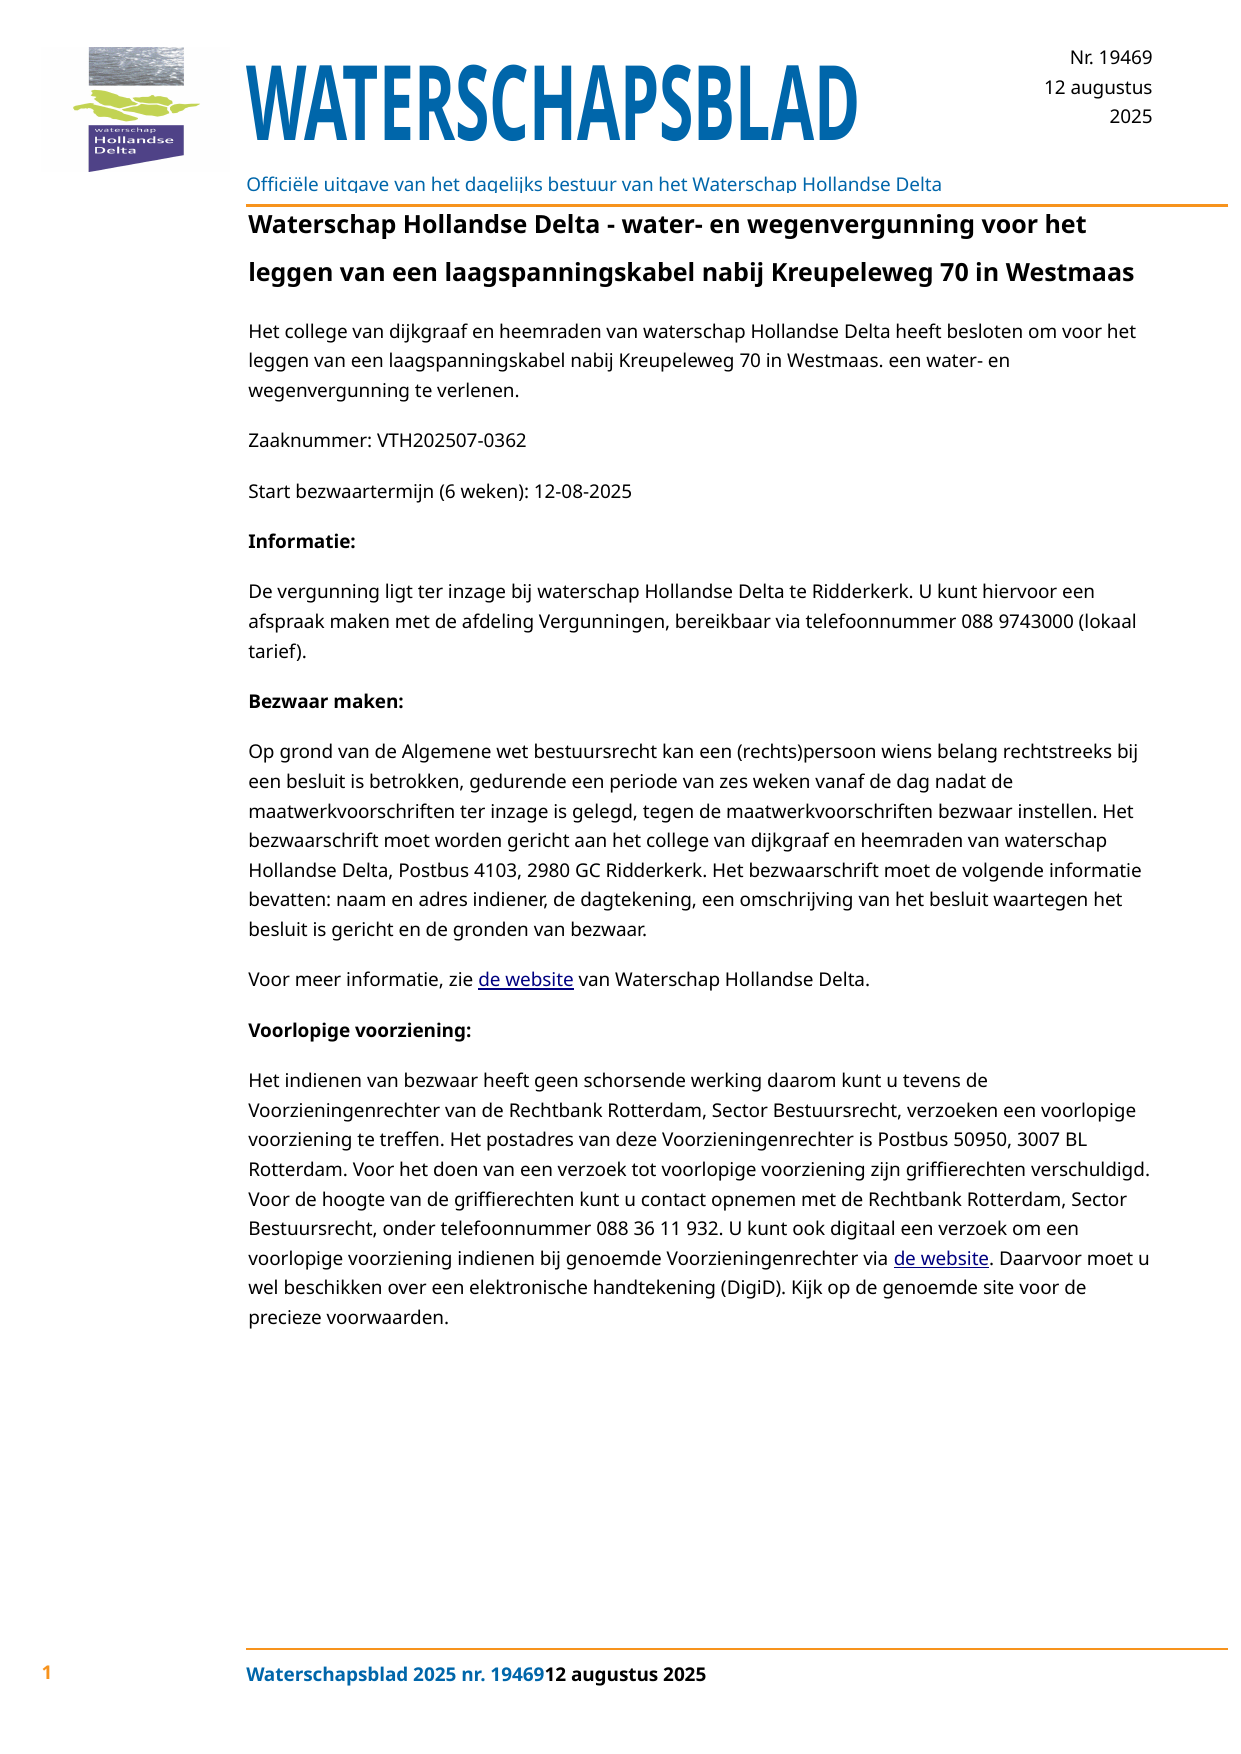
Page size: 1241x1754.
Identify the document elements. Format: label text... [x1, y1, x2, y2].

picture [41, 47, 231, 172]
text Informatie: [248, 528, 1152, 554]
text De vergunning ligt ter inzage bij waterschap Hollandse Delta te Ridderkerk. U kunt hiervoor een afspraak maken met de afdeling Vergunningen, bereikbaar via telefoonnummer 088 9743000 (lokaal tarief). [248, 579, 1152, 664]
text Voor meer informatie, zie de website van Waterschap Hollandse Delta. [248, 967, 1152, 992]
text Het indienen van bezwaar heeft geen schorsende werking daarom kunt u tevens de Voorzieningenrechter van de Rechtbank Rotterdam, Sector Bestuursrecht, verzoeken een voorlopige voorziening te treffen. Het postadres van deze Voorzieningenrechter is Postbus 50950, 3007 BL Rotterdam. Voor het doen van een verzoek tot voorlopige voorziening zijn griffierechten verschuldigd. Voor de hoogte van de griffierechten kunt u contact opnemen met de Rechtbank Rotterdam, Sector Bestuursrecht, onder telefoonnummer 088 36 11 932. U kunt ook digitaal een verzoek om een voorlopige voorziening indienen bij genoemde Voorzieningenrechter via de website. Daarvoor moet u wel beschikken over een elektronische handtekening (DigiD). Kijk op de genoemde site voor de precieze voorwaarden. [248, 1067, 1152, 1330]
text Op grond van de Algemene wet bestuursrecht kan een (rechts)persoon wiens belang rechtstreeks bij een besluit is betrokken, gedurende een periode van zes weken vanaf de dag nadat de maatwerkvoorschriften ter inzage is gelegd, tegen de maatwerkvoorschriften bezwaar instellen. Het bezwaarschrift moet worden gericht aan het college van dijkgraaf en heemraden van waterschap Hollandse Delta, Postbus 4103, 2980 GC Ridderkerk. Het bezwaarschrift moet de volgende informatie bevatten: naam en adres indiener, de dagtekening, een omschrijving van het besluit waartegen het besluit is gericht en de gronden van bezwaar. [248, 739, 1152, 942]
text Start bezwaartermijn (6 weken): 12-08-2025 [248, 478, 1152, 504]
text Bezwaar maken: [248, 688, 1152, 714]
text Voorlopige voorziening: [248, 1017, 1152, 1043]
text Waterschap Hollandse Delta - water- en wegenvergunning voor het leggen van een laagspanningskabel nabij Kreupeleweg 70 in Westmaas [248, 207, 1152, 288]
text Zaaknummer: VTH202507-0362 [248, 427, 1152, 453]
text Het college van dijkgraaf en heemraden van waterschap Hollandse Delta heeft besloten om voor het leggen van een laagspanningskabel nabij Kreupeleweg 70 in Westmaas. een water- en wegenvergunning te verlenen. [248, 318, 1152, 403]
